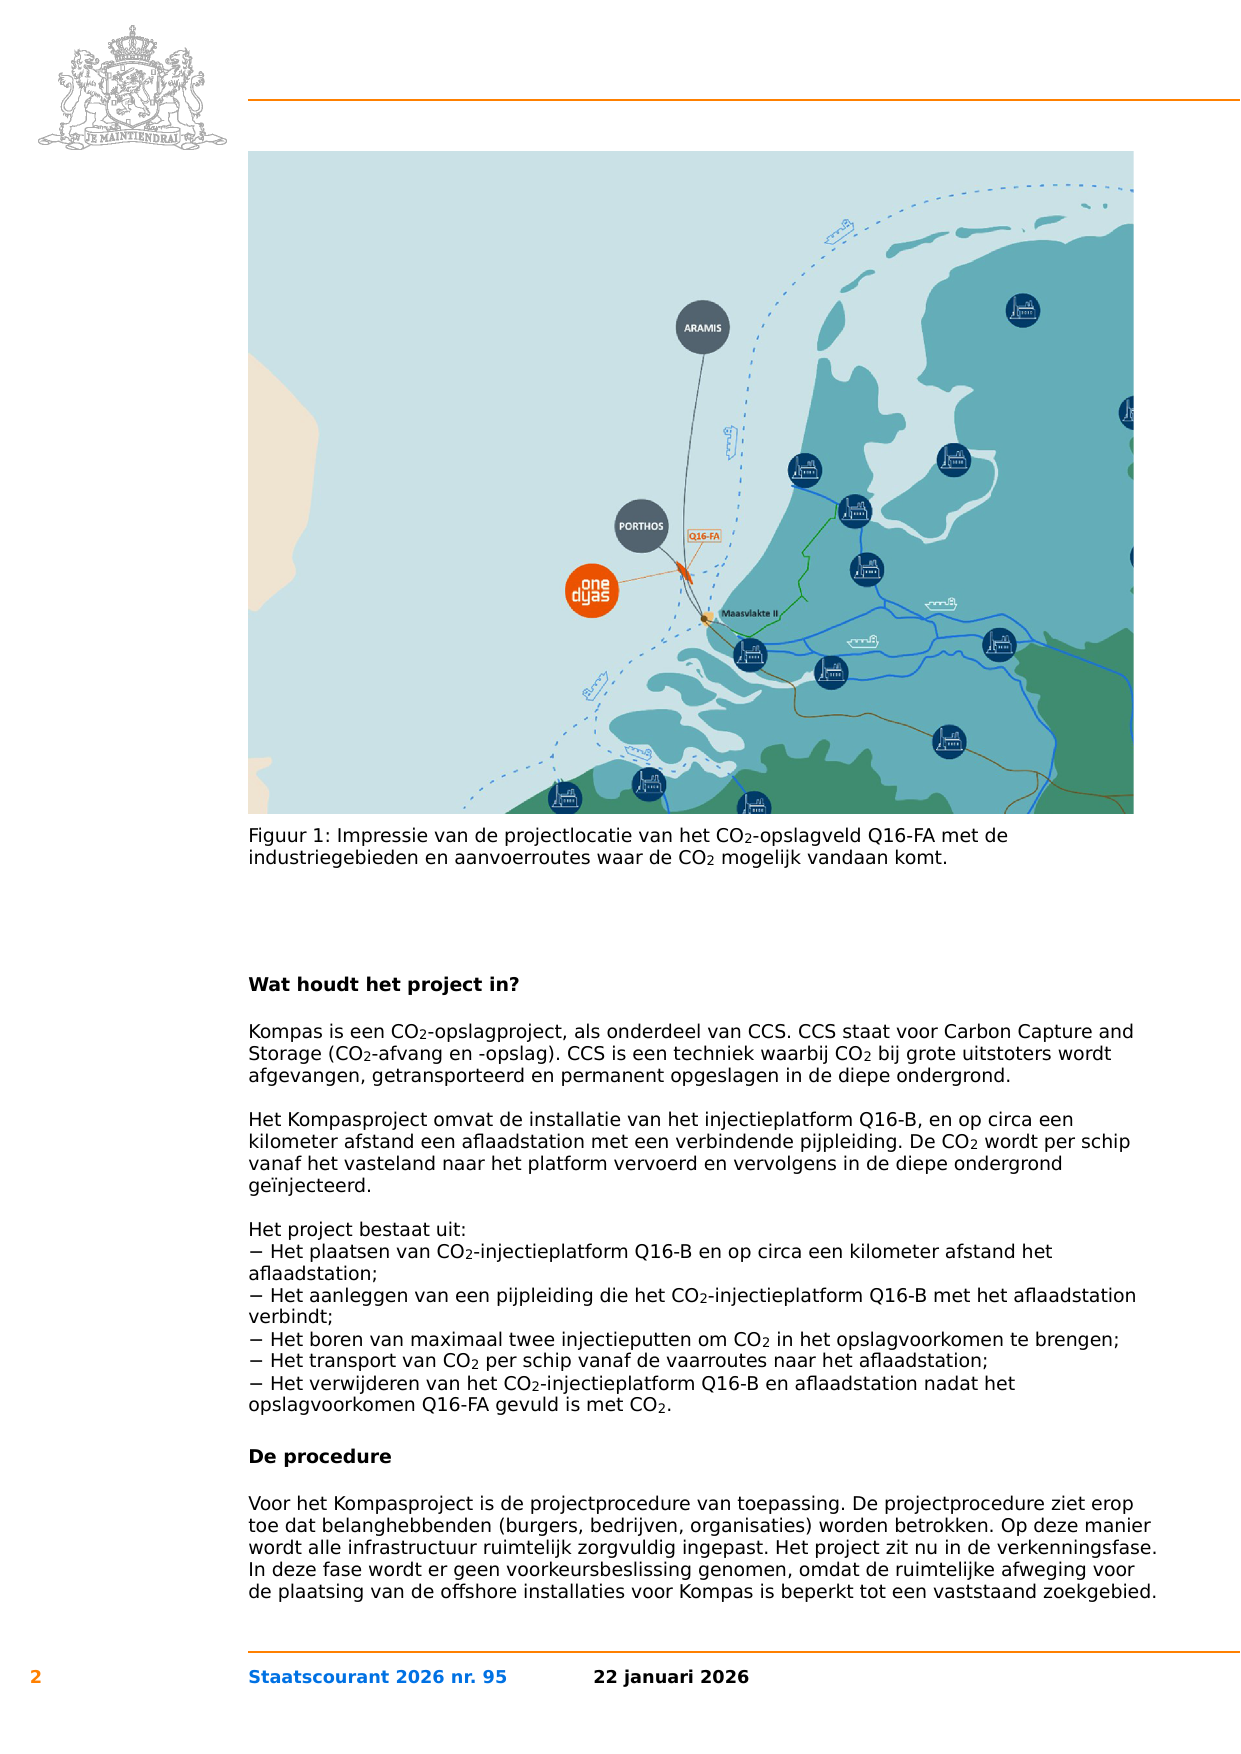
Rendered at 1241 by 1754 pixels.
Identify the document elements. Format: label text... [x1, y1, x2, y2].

text − Het boren van maximaal twee injectieputten om CO2 in het opslagvoorkomen te brengen; [248, 1328, 1163, 1350]
picture [38, 25, 227, 150]
picture [248, 151, 1134, 814]
text − Het plaatsen van CO2-injectieplatform Q16-B en op circa een kilometer afstand het aflaadstation; [248, 1241, 1163, 1284]
text − Het transport van CO2 per schip vanaf de vaarroutes naar het aflaadstation; [248, 1350, 1163, 1372]
text Het project bestaat uit: [248, 1218, 1163, 1241]
text Het Kompasproject omvat de installatie van het injectieplatform Q16-B, en op circa een kilometer afstand een aflaadstation met een verbindende pijpleiding. De CO2 wordt per schip vanaf het vasteland naar het platform vervoerd en vervolgens in de diepe ondergrond geïnjecteerd. [248, 1109, 1163, 1197]
subtitle De procedure [248, 1446, 1163, 1468]
text Figuur 1: Impressie van de projectlocatie van het CO2-opslagveld Q16-FA met de industriegebieden en aanvoerroutes waar de CO2 mogelijk vandaan komt. [248, 825, 1134, 869]
subtitle Wat houdt het project in? [248, 974, 1163, 996]
text Voor het Kompasproject is de projectprocedure van toepassing. De projectprocedure ziet erop toe dat belanghebbenden (burgers, bedrijven, organisaties) worden betrokken. Op deze manier wordt alle infrastructuur ruimtelijk zorgvuldig ingepast. Het project zit nu in de verkenningsfase. In deze fase wordt er geen voorkeursbeslissing genomen, omdat de ruimtelijke afweging voor de plaatsing van de offshore installaties voor Kompas is beperkt tot een vaststaand zoekgebied. [248, 1493, 1163, 1603]
text − Het aanleggen van een pijpleiding die het CO2-injectieplatform Q16-B met het aflaadstation verbindt; [248, 1284, 1163, 1328]
text − Het verwijderen van het CO2-injectieplatform Q16-B en aflaadstation nadat het opslagvoorkomen Q16-FA gevuld is met CO2. [248, 1372, 1163, 1416]
text Kompas is een CO2-opslagproject, als onderdeel van CCS. CCS staat voor Carbon Capture and Storage (CO2-afvang en -opslag). CCS is een techniek waarbij CO2 bij grote uitstoters wordt afgevangen, getransporteerd en permanent opgeslagen in de diepe ondergrond. [248, 1021, 1163, 1087]
